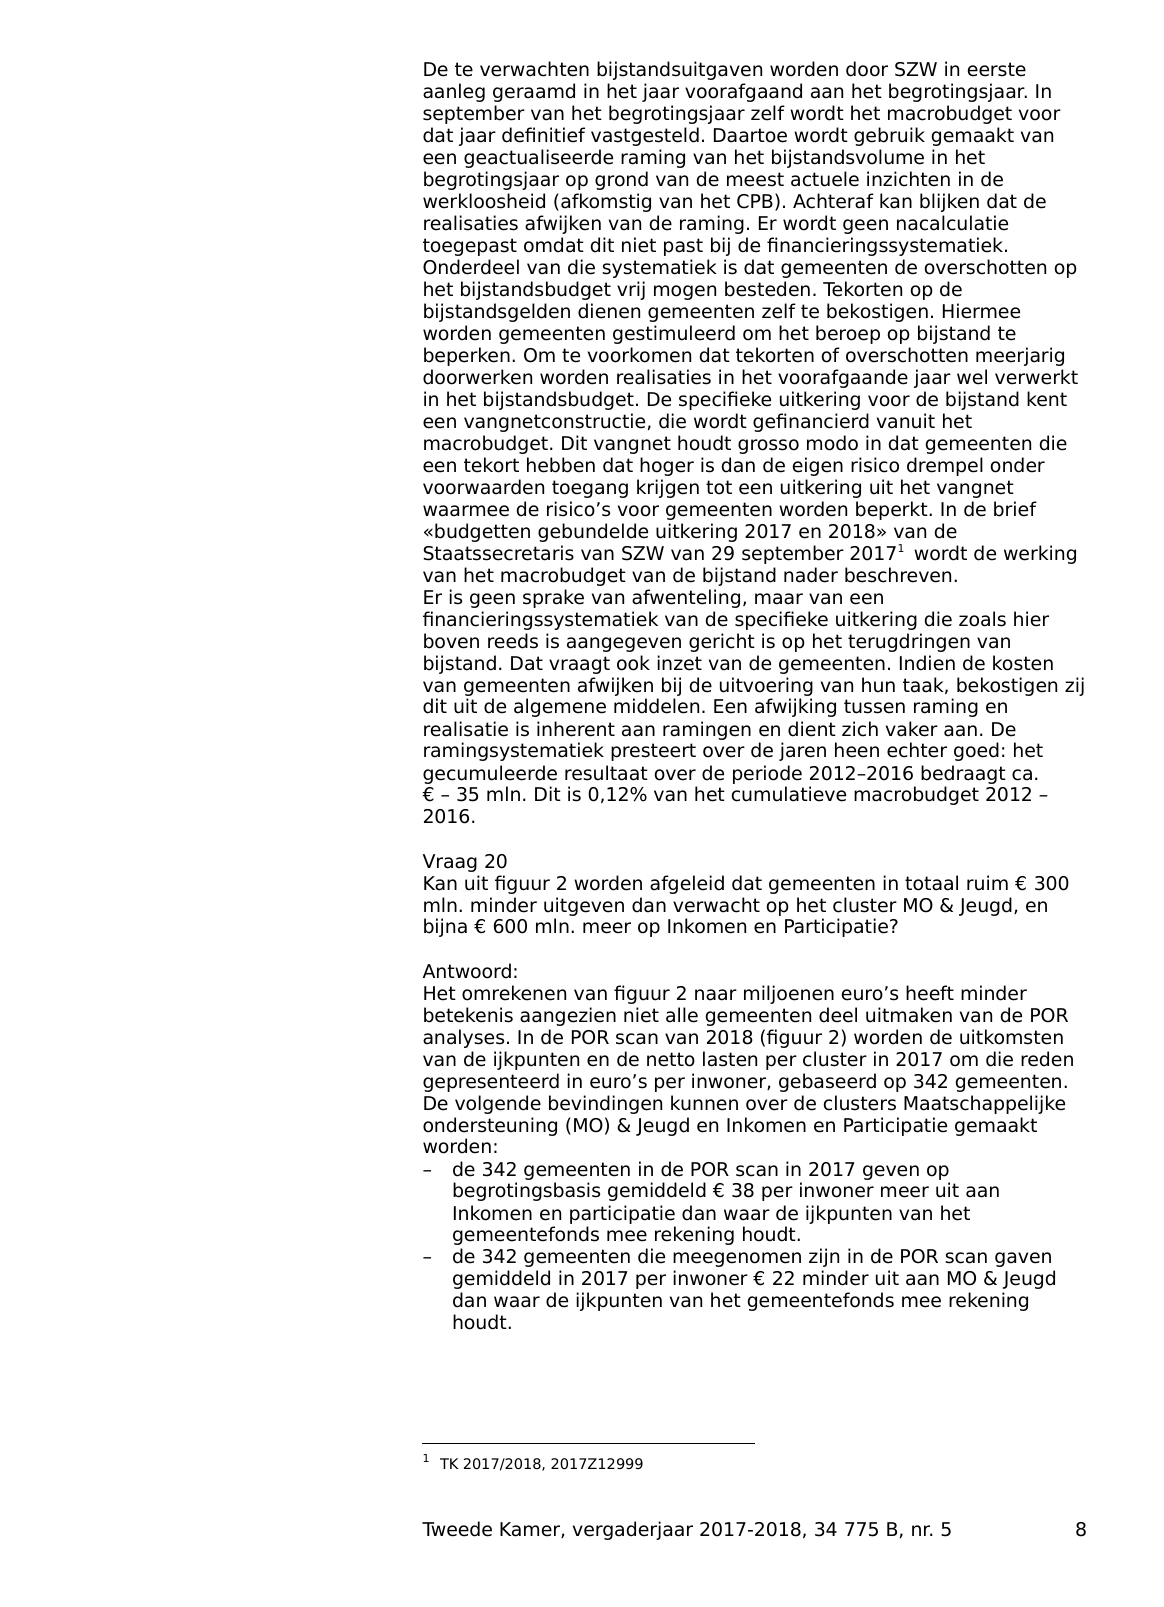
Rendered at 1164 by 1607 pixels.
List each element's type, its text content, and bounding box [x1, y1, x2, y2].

text – de 342 gemeenten die meegenomen zijn in de POR scan gaven gemiddeld in 2017 per inwoner € 22 minder uit aan MO & Jeugd dan waar de ijkpunten van het gemeentefonds mee rekening houdt. [422, 1246, 1087, 1334]
text Het omrekenen van figuur 2 naar miljoenen euro’s heeft minder betekenis aangezien niet alle gemeenten deel uitmaken van de POR analyses. In de POR scan van 2018 (figuur 2) worden de uitkomsten van de ijkpunten en de netto lasten per cluster in 2017 om die reden gepresenteerd in euro’s per inwoner, gebaseerd op 342 gemeenten. [422, 983, 1087, 1092]
text De volgende bevindingen kunnen over de clusters Maatschappelijke ondersteuning (MO) & Jeugd en Inkomen en Participatie gemaakt worden: [422, 1092, 1087, 1158]
text Antwoord: [422, 961, 1087, 983]
text Er is geen sprake van afwenteling, maar van een financieringssystematiek van de specifieke uitkering die zoals hier boven reeds is aangegeven gericht is op het terugdringen van bijstand. Dat vraagt ook inzet van de gemeenten. Indien de kosten van gemeenten afwijken bij de uitvoering van hun taak, bekostigen zij dit uit de algemene middelen. Een afwijking tussen raming en realisatie is inherent aan ramingen en dient zich vaker aan. De ramingsystematiek presteert over de jaren heen echter goed: het gecumuleerde resultaat over de periode 2012–2016 bedraagt ca. € – 35 mln. Dit is 0,12% van het cumulatieve macrobudget 2012 – 2016. [422, 587, 1087, 828]
text De te verwachten bijstandsuitgaven worden door SZW in eerste aanleg geraamd in het jaar voorafgaand aan het begrotingsjaar. In september van het begrotingsjaar zelf wordt het macrobudget voor dat jaar definitief vastgesteld. Daartoe wordt gebruik gemaakt van een geactualiseerde raming van het bijstandsvolume in het begrotingsjaar op grond van de meest actuele inzichten in de werkloosheid (afkomstig van het CPB). Achteraf kan blijken dat de realisaties afwijken van de raming. Er wordt geen nacalculatie toegepast omdat dit niet past bij de financieringssystematiek. Onderdeel van die systematiek is dat gemeenten de overschotten op het bijstandsbudget vrij mogen besteden. Tekorten op de bijstandsgelden dienen gemeenten zelf te bekostigen. Hiermee worden gemeenten gestimuleerd om het beroep op bijstand te beperken. Om te voorkomen dat tekorten of overschotten meerjarig doorwerken worden realisaties in het voorafgaande jaar wel verwerkt in het bijstandsbudget. De specifieke uitkering voor de bijstand kent een vangnetconstructie, die wordt gefinancierd vanuit het macrobudget. Dit vangnet houdt grosso modo in dat gemeenten die een tekort hebben dat hoger is dan de eigen risico drempel onder voorwaarden toegang krijgen tot een uitkering uit het vangnet waarmee de risico’s voor gemeenten worden beperkt. In de brief «budgetten gebundelde uitkering 2017 en 2018» van de Staatssecretaris van SZW van 29 september 2017 wordt de werking van het macrobudget van de bijstand nader beschreven. [422, 59, 1087, 587]
text – de 342 gemeenten in de POR scan in 2017 geven op begrotingsbasis gemiddeld € 38 per inwoner meer uit aan Inkomen en participatie dan waar de ijkpunten van het gemeentefonds mee rekening houdt. [422, 1158, 1087, 1246]
text TK 2017/2018, 2017Z12999 [422, 1452, 1087, 1474]
text Kan uit figuur 2 worden afgeleid dat gemeenten in totaal ruim € 300 mln. minder uitgeven dan verwacht op het cluster MO & Jeugd, en bijna € 600 mln. meer op Inkomen en Participatie? [422, 872, 1087, 938]
text Vraag 20 [422, 851, 1087, 872]
